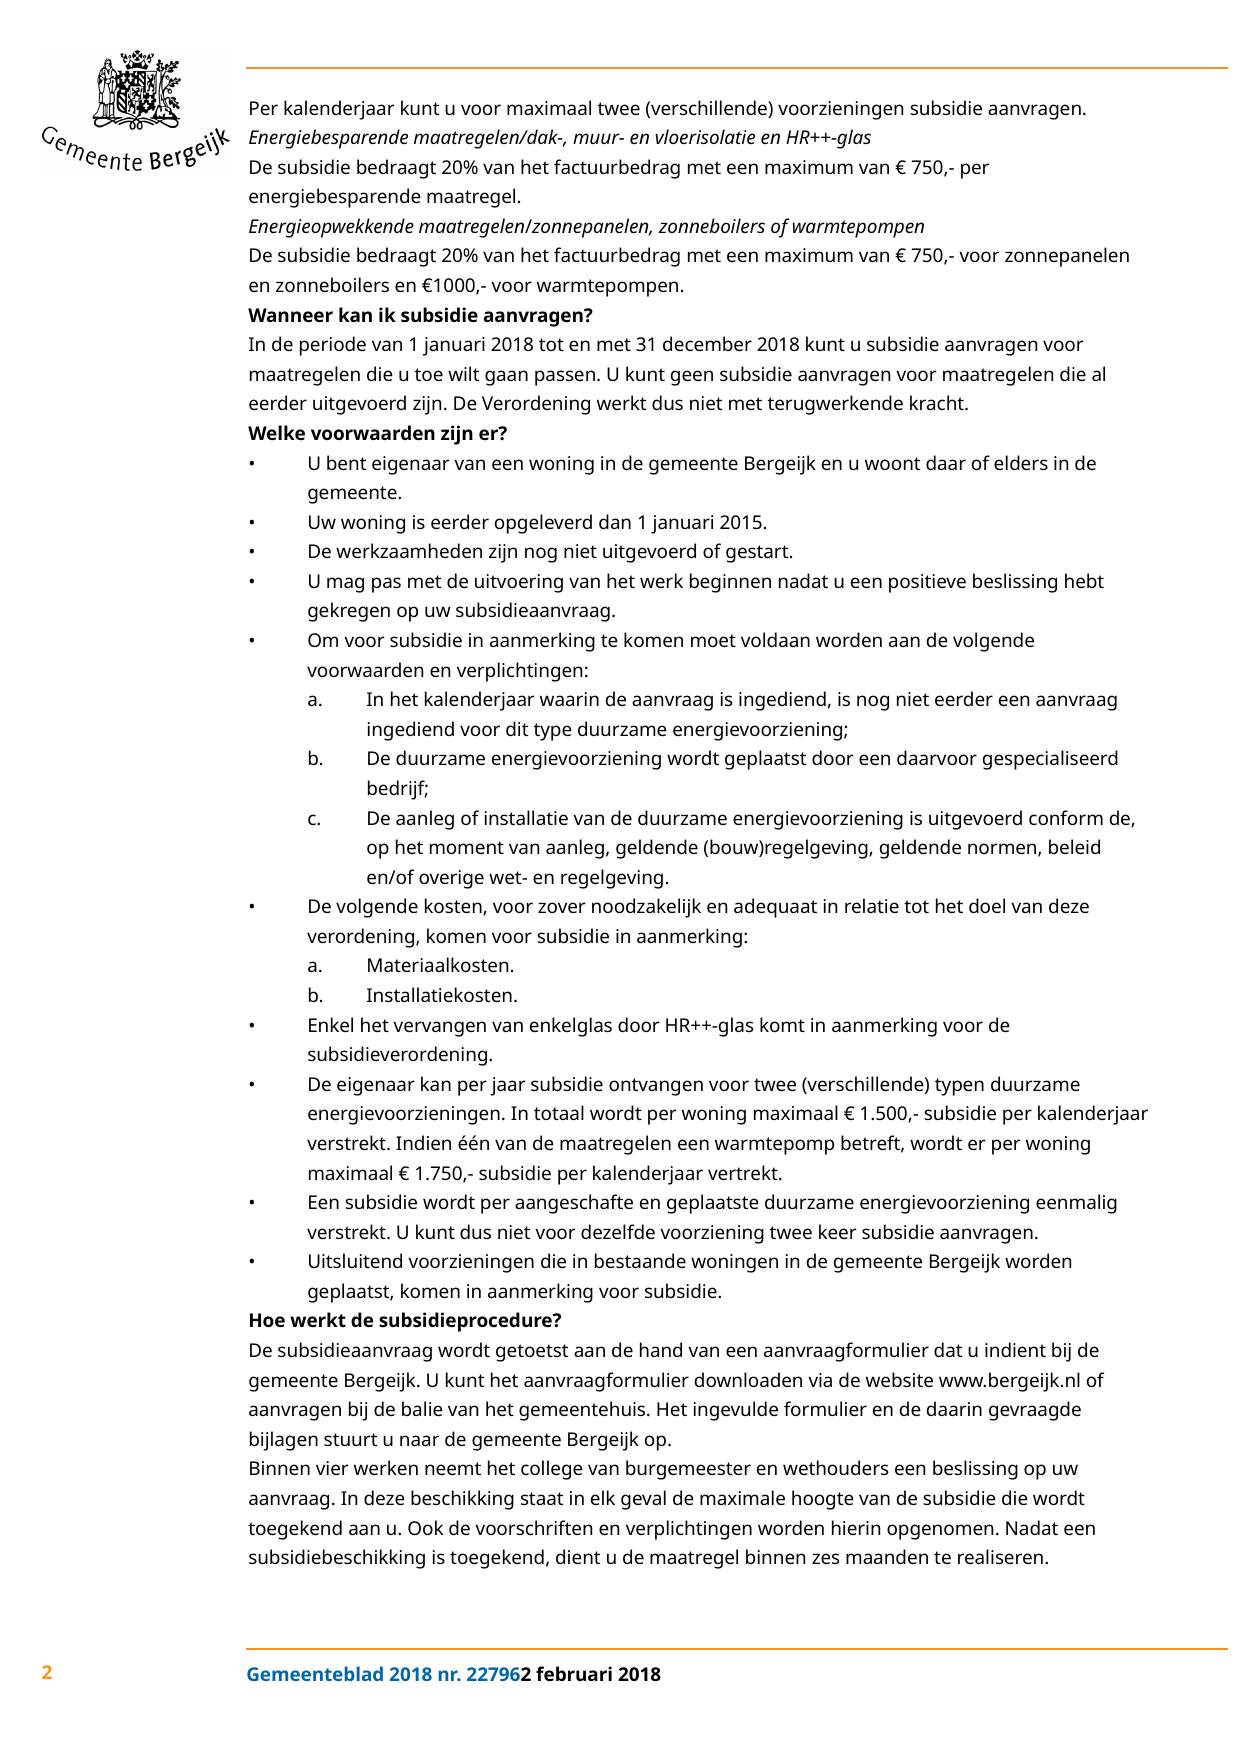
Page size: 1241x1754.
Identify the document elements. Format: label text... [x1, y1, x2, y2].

list Een subsidie wordt per aangeschafte en geplaatste duurzame energievoorziening eenmalig verstrekt. U kunt dus niet voor dezelfde voorziening twee keer subsidie aanvragen. [248, 1189, 1152, 1245]
text In de periode van 1 januari 2018 tot en met 31 december 2018 kunt u subsidie aanvragen voor maatregelen die u toe wilt gaan passen. U kunt geen subsidie aanvragen voor maatregelen die al eerder uitgevoerd zijn. De Verordening werkt dus niet met terugwerkende kracht. [248, 331, 1152, 416]
text Per kalenderjaar kunt u voor maximaal twee (verschillende) voorzieningen subsidie aanvragen. [248, 95, 1152, 121]
list Om voor subsidie in aanmerking te komen moet voldaan worden aan de volgende voorwaarden en verplichtingen: [248, 627, 1152, 683]
text Energieopwekkende maatregelen/zonnepanelen, zonneboilers of warmtepompen [248, 213, 1152, 239]
list Installatiekosten. [307, 982, 1152, 1008]
text Hoe werkt de subsidieprocedure? [248, 1308, 1152, 1333]
text Binnen vier werken neemt het college van burgemeester en wethouders een beslissing op uw aanvraag. In deze beschikking staat in elk geval de maximale hoogte van de subsidie die wordt toegekend aan u. Ook de voorschriften en verplichtingen worden hierin opgenomen. Nadat een subsidiebeschikking is toegekend, dient u de maatregel binnen zes maanden te realiseren. [248, 1456, 1152, 1570]
text Welke voorwaarden zijn er? [248, 420, 1152, 446]
list De volgende kosten, voor zover noodzakelijk en adequaat in relatie tot het doel van deze verordening, komen voor subsidie in aanmerking: [248, 893, 1152, 949]
list Uitsluitend voorzieningen die in bestaande woningen in de gemeente Bergeijk worden geplaatst, komen in aanmerking voor subsidie. [248, 1248, 1152, 1304]
text Wanneer kan ik subsidie aanvragen? [248, 302, 1152, 328]
text De subsidieaanvraag wordt getoetst aan de hand van een aanvraagformulier dat u indient bij de gemeente Bergeijk. U kunt het aanvraagformulier downloaden via de website www.bergeijk.nl of aanvragen bij de balie van het gemeentehuis. Het ingevulde formulier en de daarin gevraagde bijlagen stuurt u naar de gemeente Bergeijk op. [248, 1337, 1152, 1452]
text Energiebesparende maatregelen/dak-, muur- en vloerisolatie en HR++-glas [248, 124, 1152, 150]
list Uw woning is eerder opgeleverd dan 1 januari 2015. [248, 509, 1152, 535]
list De duurzame energievoorziening wordt geplaatst door een daarvoor gespecialiseerd bedrijf; [307, 746, 1152, 801]
list De eigenaar kan per jaar subsidie ontvangen voor twee (verschillende) typen duurzame energievoorzieningen. In totaal wordt per woning maximaal € 1.500,- subsidie per kalenderjaar verstrekt. Indien één van de maatregelen een warmtepomp betreft, wordt er per woning maximaal € 1.750,- subsidie per kalenderjaar vertrekt. [248, 1071, 1152, 1186]
list De aanleg of installatie van de duurzame energievoorziening is uitgevoerd conform de, op het moment van aanleg, geldende (bouw)regelgeving, geldende normen, beleid en/of overige wet- en regelgeving. [307, 805, 1152, 890]
list Materiaalkosten. [307, 953, 1152, 978]
list De werkzaamheden zijn nog niet uitgevoerd of gestart. [248, 538, 1152, 564]
text De subsidie bedraagt 20% van het factuurbedrag met een maximum van € 750,- voor zonnepanelen en zonneboilers en €1000,- voor warmtepompen. [248, 243, 1152, 298]
list U mag pas met de uitvoering van het werk beginnen nadat u een positieve beslissing hebt gekregen op uw subsidieaanvraag. [248, 568, 1152, 623]
text De subsidie bedraagt 20% van het factuurbedrag met een maximum van € 750,- per energiebesparende maatregel. [248, 154, 1152, 209]
list Enkel het vervangen van enkelglas door HR++-glas komt in aanmerking voor de subsidieverordening. [248, 1012, 1152, 1067]
picture [41, 47, 231, 172]
list In het kalenderjaar waarin de aanvraag is ingediend, is nog niet eerder een aanvraag ingediend voor dit type duurzame energievoorziening; [307, 686, 1152, 742]
list U bent eigenaar van een woning in de gemeente Bergeijk en u woont daar of elders in de gemeente. [248, 450, 1152, 505]
